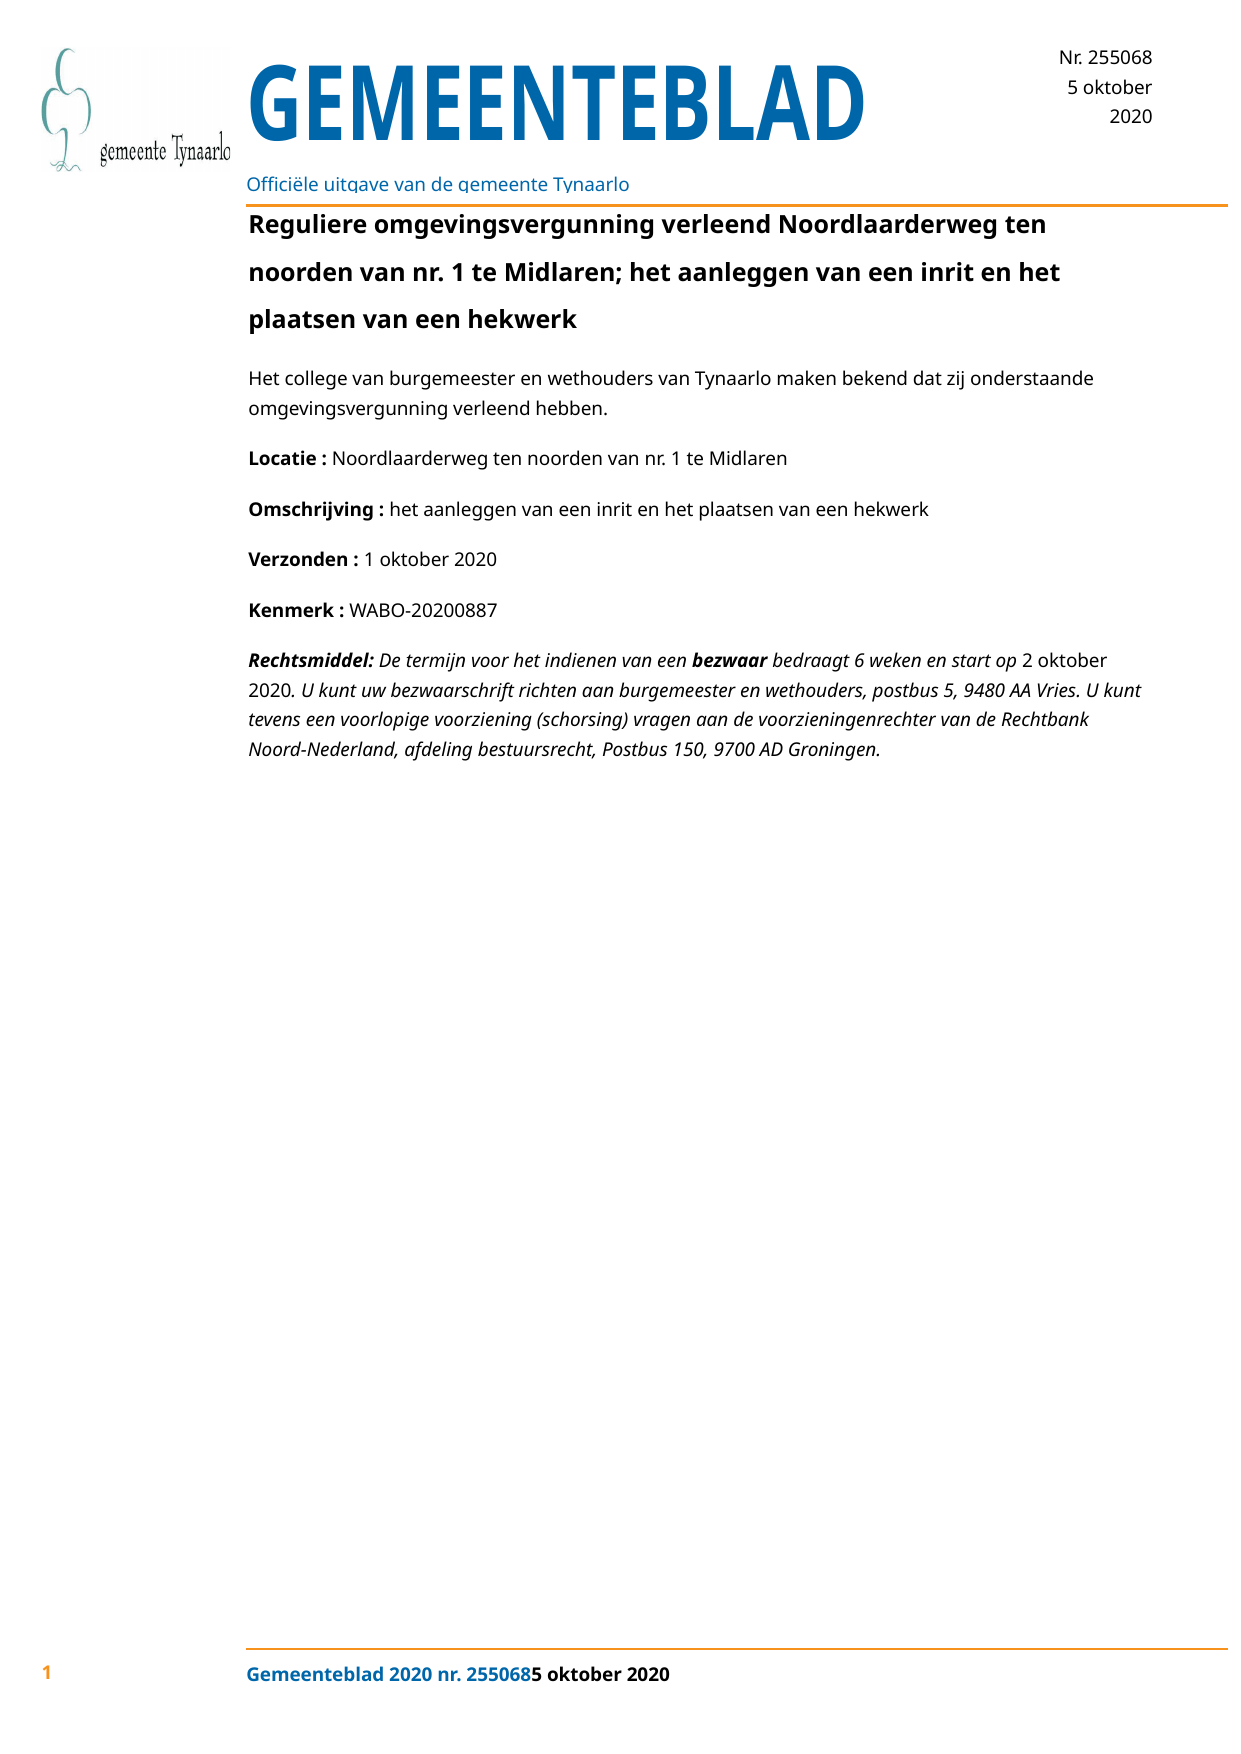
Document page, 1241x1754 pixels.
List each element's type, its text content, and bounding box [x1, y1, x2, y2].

text Verzonden : 1 oktober 2020 [248, 546, 1152, 572]
text Het college van burgemeester en wethouders van Tynaarlo maken bekend dat zij onderstaande omgevingsvergunning verleend hebben. [248, 366, 1152, 421]
text Rechtsmiddel: De termijn voor het indienen van een bezwaar bedraagt 6 weken en start op 2 oktober 2020. U kunt uw bezwaarschrift richten aan burgemeester en wethouders, postbus 5, 9480 AA Vries. U kunt tevens een voorlopige voorziening (schorsing) vragen aan de voorzieningenrechter van de Rechtbank Noord-Nederland, afdeling bestuursrecht, Postbus 150, 9700 AD Groningen. [248, 647, 1152, 762]
picture [41, 47, 231, 172]
text Omschrijving : het aanleggen van een inrit en het plaatsen van een hekwerk [248, 496, 1152, 522]
text Reguliere omgevingsvergunning verleend Noordlaarderweg ten noorden van nr. 1 te Midlaren; het aanleggen van een inrit en het plaatsen van een hekwerk [248, 207, 1152, 336]
text Locatie : Noordlaarderweg ten noorden van nr. 1 te Midlaren [248, 446, 1152, 471]
text Kenmerk : WABO-20200887 [248, 597, 1152, 622]
